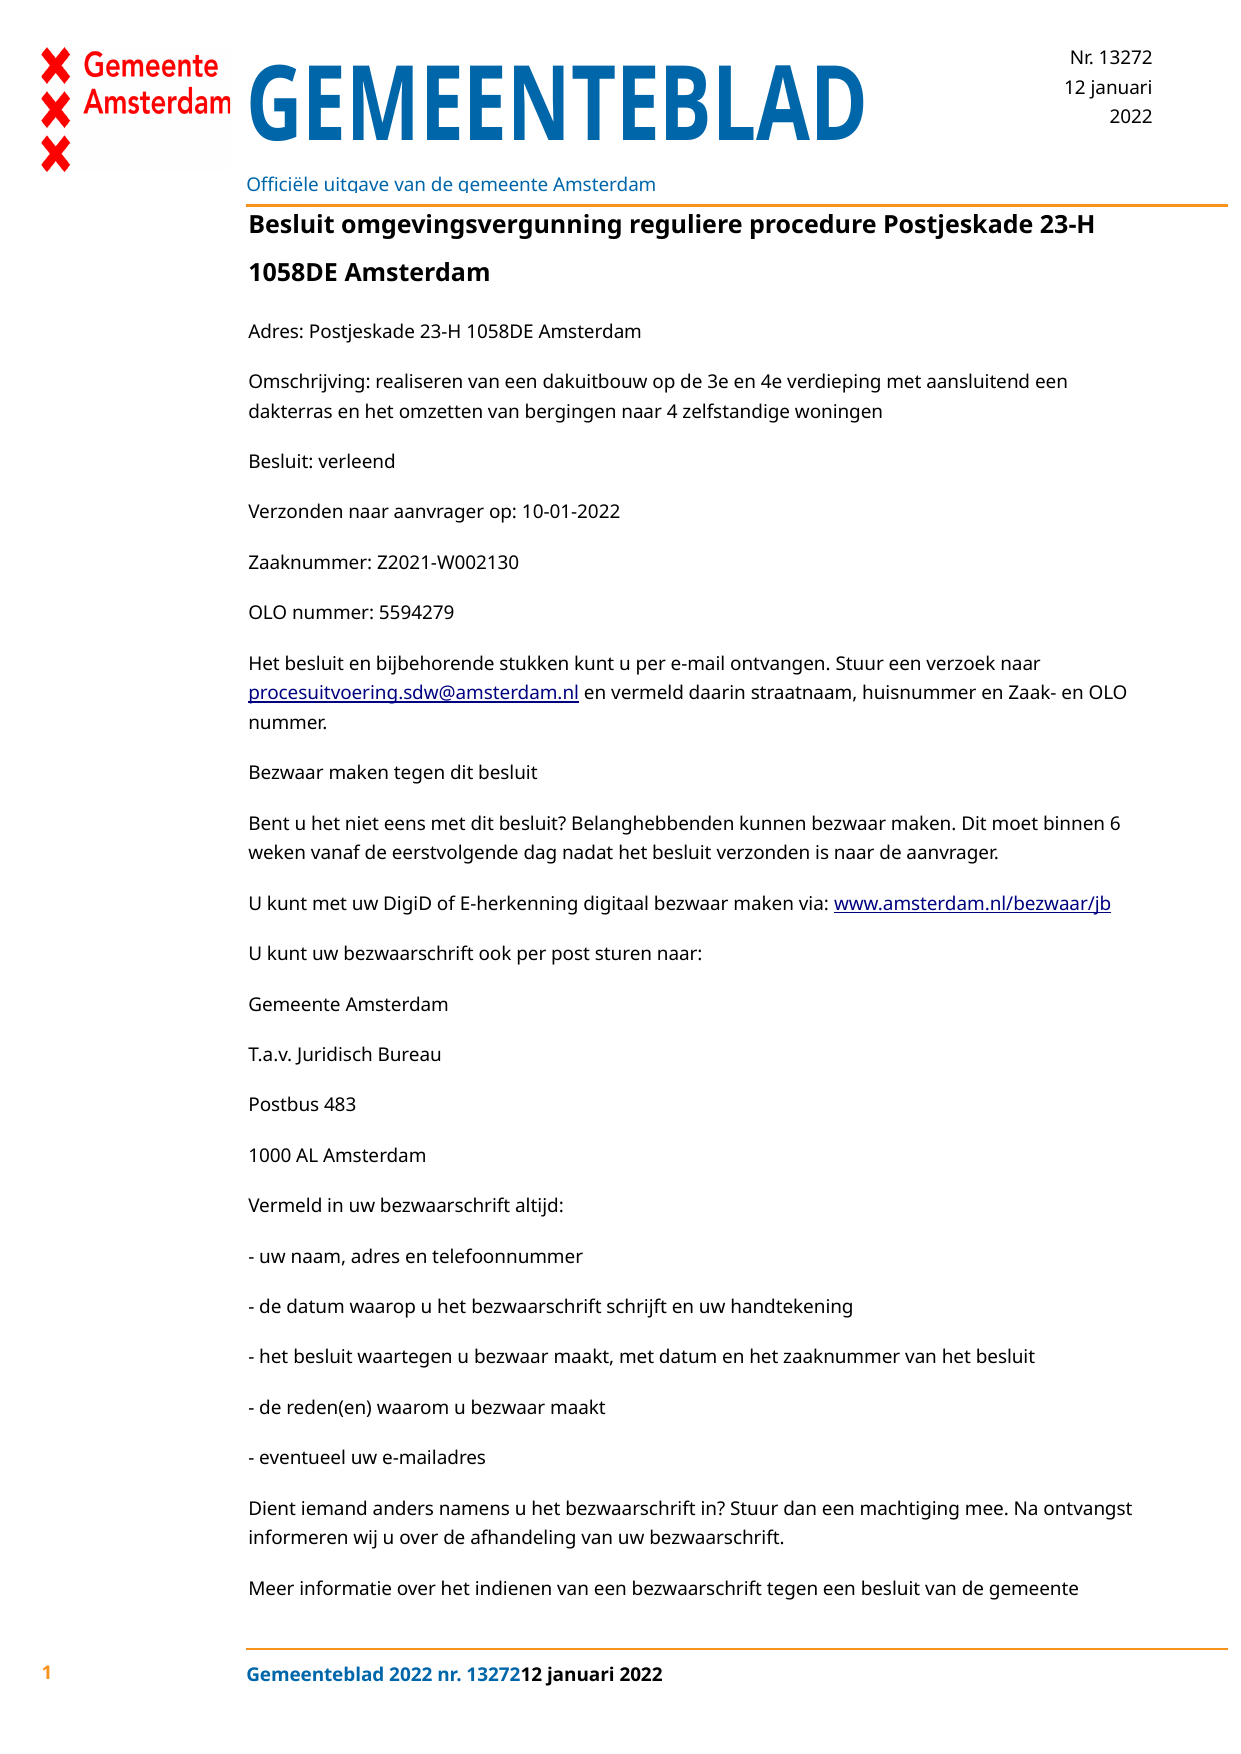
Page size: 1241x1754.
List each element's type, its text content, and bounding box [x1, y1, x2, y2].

text Zaaknummer: Z2021-W002130 [248, 549, 1152, 575]
text Het besluit en bijbehorende stukken kunt u per e-mail ontvangen. Stuur een verzoek naar procesuitvoering.sdw@amsterdam.nl en vermeld daarin straatnaam, huisnummer en Zaak- en OLO nummer. [248, 650, 1152, 735]
text T.a.v. Juridisch Bureau [248, 1041, 1152, 1067]
text - eventueel uw e-mailadres [248, 1444, 1152, 1470]
text - uw naam, adres en telefoonnummer [248, 1243, 1152, 1269]
text Besluit omgevingsvergunning reguliere procedure Postjeskade 23-H 1058DE Amsterdam [248, 207, 1152, 288]
text Meer informatie over het indienen van een bezwaarschrift tegen een besluit van de gemeente [248, 1575, 1152, 1601]
text - de reden(en) waarom u bezwaar maakt [248, 1394, 1152, 1420]
text Besluit: verleend [248, 448, 1152, 474]
text Dient iemand anders namens u het bezwaarschrift in? Stuur dan een machtiging mee. Na ontvangst informeren wij u over de afhandeling van uw bezwaarschrift. [248, 1495, 1152, 1550]
text Vermeld in uw bezwaarschrift altijd: [248, 1192, 1152, 1218]
text Verzonden naar aanvrager op: 10-01-2022 [248, 499, 1152, 524]
text Omschrijving: realiseren van een dakuitbouw op de 3e en 4e verdieping met aansluitend een dakterras en het omzetten van bergingen naar 4 zelfstandige woningen [248, 368, 1152, 424]
text Postbus 483 [248, 1092, 1152, 1117]
text - het besluit waartegen u bezwaar maakt, met datum en het zaaknummer van het besluit [248, 1344, 1152, 1369]
text U kunt met uw DigiD of E-herkenning digitaal bezwaar maken via: www.amsterdam.nl/bezwaar/jb [248, 890, 1152, 916]
text Adres: Postjeskade 23-H 1058DE Amsterdam [248, 318, 1152, 344]
text Gemeente Amsterdam [248, 991, 1152, 1017]
text U kunt uw bezwaarschrift ook per post sturen naar: [248, 940, 1152, 966]
text Bent u het niet eens met dit besluit? Belanghebbenden kunnen bezwaar maken. Dit moet binnen 6 weken vanaf de eerstvolgende dag nadat het besluit verzonden is naar de aanvrager. [248, 810, 1152, 865]
text 1000 AL Amsterdam [248, 1142, 1152, 1168]
text OLO nummer: 5594279 [248, 599, 1152, 625]
text - de datum waarop u het bezwaarschrift schrijft en uw handtekening [248, 1293, 1152, 1319]
picture [41, 47, 231, 172]
text Bezwaar maken tegen dit besluit [248, 759, 1152, 785]
